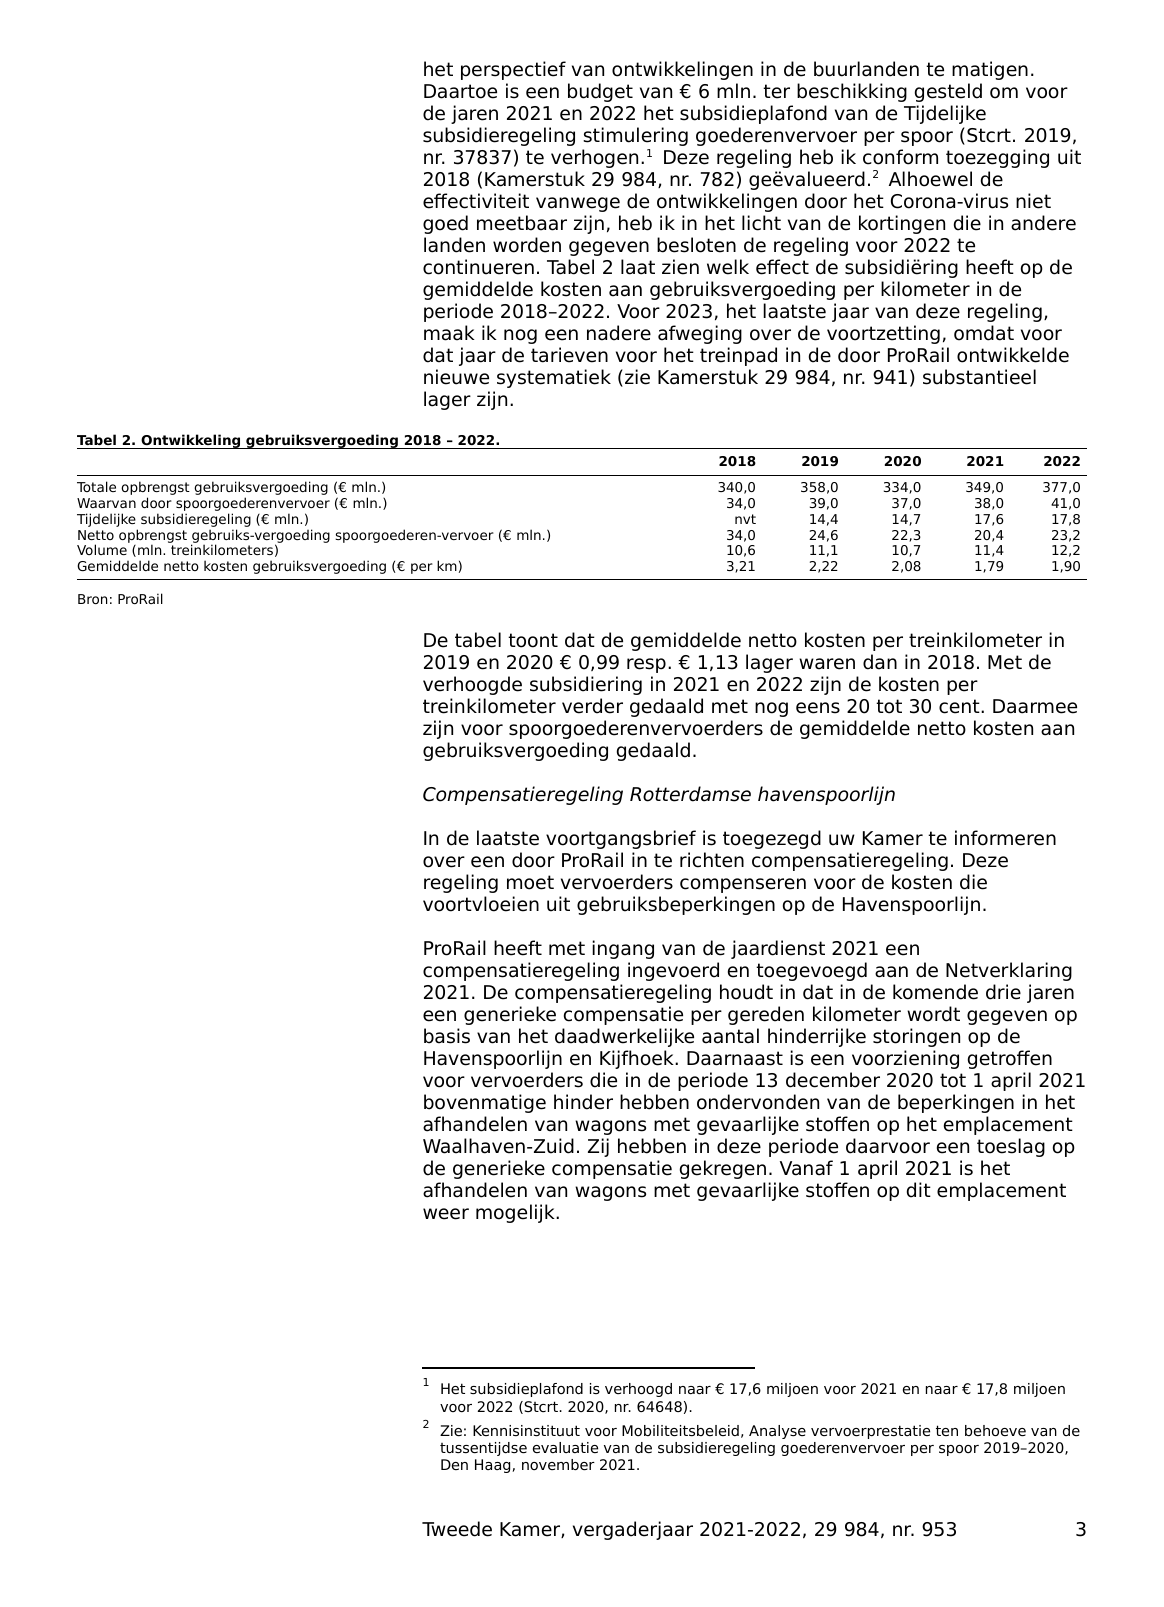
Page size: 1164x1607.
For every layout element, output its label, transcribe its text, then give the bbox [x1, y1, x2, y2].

table_cell 41,0 [1010, 496, 1087, 512]
table_cell 3,21 [679, 559, 762, 579]
table_cell 2022 [1010, 449, 1087, 474]
table_cell Bron: ProRail [77, 580, 1087, 608]
table_cell 358,0 [762, 476, 844, 496]
table_cell 12,2 [1010, 543, 1087, 559]
text ProRail heeft met ingang van de jaardienst 2021 een compensatieregeling ingevoerd en toegevoegd aan de Netverklaring 2021. De compensatieregeling houdt in dat in de komende drie jaren een generieke compensatie per gereden kilometer wordt gegeven op basis van het daadwerkelijke aantal hinderrijke storingen op de Havenspoorlijn en Kijfhoek. Daarnaast is een voorziening getroffen voor vervoerders die in de periode 13 december 2020 tot 1 april 2021 bovenmatige hinder hebben ondervonden van de beperkingen in het afhandelen van wagons met gevaarlijke stoffen op het emplacement Waalhaven-Zuid. Zij hebben in deze periode daarvoor een toeslag op de generieke compensatie gekregen. Vanaf 1 april 2021 is het afhandelen van wagons met gevaarlijke stoffen op dit emplacement weer mogelijk. [422, 938, 1087, 1224]
text De tabel toont dat de gemiddelde netto kosten per treinkilometer in 2019 en 2020 € 0,99 resp. € 1,13 lager waren dan in 2018. Met de verhoogde subsidiering in 2021 en 2022 zijn de kosten per treinkilometer verder gedaald met nog eens 20 tot 30 cent. Daarmee zijn voor spoorgoederenvervoerders de gemiddelde netto kosten aan gebruiksvergoeding gedaald. [422, 630, 1087, 762]
table_cell 340,0 [679, 476, 762, 496]
table_cell 10,7 [845, 543, 927, 559]
text Zie: Kennisinstituut voor Mobiliteitsbeleid, Analyse vervoerprestatie ten behoeve van de tussentijdse evaluatie van de subsidieregeling goederenvervoer per spoor 2019–2020, Den Haag, november 2021. [422, 1418, 1087, 1474]
table_cell [77, 449, 679, 474]
table_cell 14,4 [762, 512, 844, 527]
table_cell 24,6 [762, 528, 844, 543]
table_cell Totale opbrengst gebruiksvergoeding (€ mln.) [77, 476, 679, 496]
table_cell 11,1 [762, 543, 844, 559]
table_cell nvt [679, 512, 762, 527]
table_header Tabel 2. Ontwikkeling gebruiksvergoeding 2018 – 2022. [77, 433, 1087, 448]
table_cell Waarvan door spoorgoederenvervoer (€ mln.) [77, 496, 679, 512]
table_cell 22,3 [845, 528, 927, 543]
table_cell 2021 [927, 449, 1010, 474]
table_cell 334,0 [845, 476, 927, 496]
text het perspectief van ontwikkelingen in de buurlanden te matigen. Daartoe is een budget van € 6 mln. ter beschikking gesteld om voor de jaren 2021 en 2022 het subsidieplafond van de Tijdelijke subsidieregeling stimulering goederenvervoer per spoor (Stcrt. 2019, nr. 37837) te verhogen. Deze regeling heb ik conform toezegging uit 2018 (Kamerstuk 29 984, nr. 782) geëvalueerd. Alhoewel de effectiviteit vanwege de ontwikkelingen door het Corona-virus niet goed meetbaar zijn, heb ik in het licht van de kortingen die in andere landen worden gegeven besloten de regeling voor 2022 te continueren. Tabel 2 laat zien welk effect de subsidiëring heeft op de gemiddelde kosten aan gebruiksvergoeding per kilometer in de periode 2018–2022. Voor 2023, het laatste jaar van deze regeling, maak ik nog een nadere afweging over de voortzetting, omdat voor dat jaar de tarieven voor het treinpad in de door ProRail ontwikkelde nieuwe systematiek (zie Kamerstuk 29 984, nr. 941) substantieel lager zijn. [422, 59, 1087, 411]
table_cell 11,4 [927, 543, 1010, 559]
table_cell 1,90 [1010, 559, 1087, 579]
table_cell 39,0 [762, 496, 844, 512]
table_cell 2,22 [762, 559, 844, 579]
table_cell 23,2 [1010, 528, 1087, 543]
table_cell 17,8 [1010, 512, 1087, 527]
table_cell 34,0 [679, 528, 762, 543]
table_cell 349,0 [927, 476, 1010, 496]
text Het subsidieplafond is verhoogd naar € 17,6 miljoen voor 2021 en naar € 17,8 miljoen voor 2022 (Stcrt. 2020, nr. 64648). [422, 1377, 1087, 1416]
subtitle Compensatieregeling Rotterdamse havenspoorlijn [422, 784, 1087, 806]
table_cell 14,7 [845, 512, 927, 527]
table_cell Gemiddelde netto kosten gebruiksvergoeding (€ per km) [77, 559, 679, 579]
table_cell 34,0 [679, 496, 762, 512]
table_cell 10,6 [679, 543, 762, 559]
table_cell 377,0 [1010, 476, 1087, 496]
text In de laatste voortgangsbrief is toegezegd uw Kamer te informeren over een door ProRail in te richten compensatieregeling. Deze regeling moet vervoerders compenseren voor de kosten die voortvloeien uit gebruiksbeperkingen op de Havenspoorlijn. [422, 828, 1087, 916]
table_cell 20,4 [927, 528, 1010, 543]
table_cell 38,0 [927, 496, 1010, 512]
table_cell Volume (mln. treinkilometers) [77, 543, 679, 559]
table_cell 17,6 [927, 512, 1010, 527]
table_cell 2,08 [845, 559, 927, 579]
table_cell 2020 [845, 449, 927, 474]
table_cell 37,0 [845, 496, 927, 512]
table_cell Tijdelijke subsidieregeling (€ mln.) [77, 512, 679, 527]
table_cell 1,79 [927, 559, 1010, 579]
table_cell Netto opbrengst gebruiks-vergoeding spoorgoederen-vervoer (€ mln.) [77, 528, 679, 543]
table_cell 2018 [679, 449, 762, 474]
table_cell 2019 [762, 449, 844, 474]
